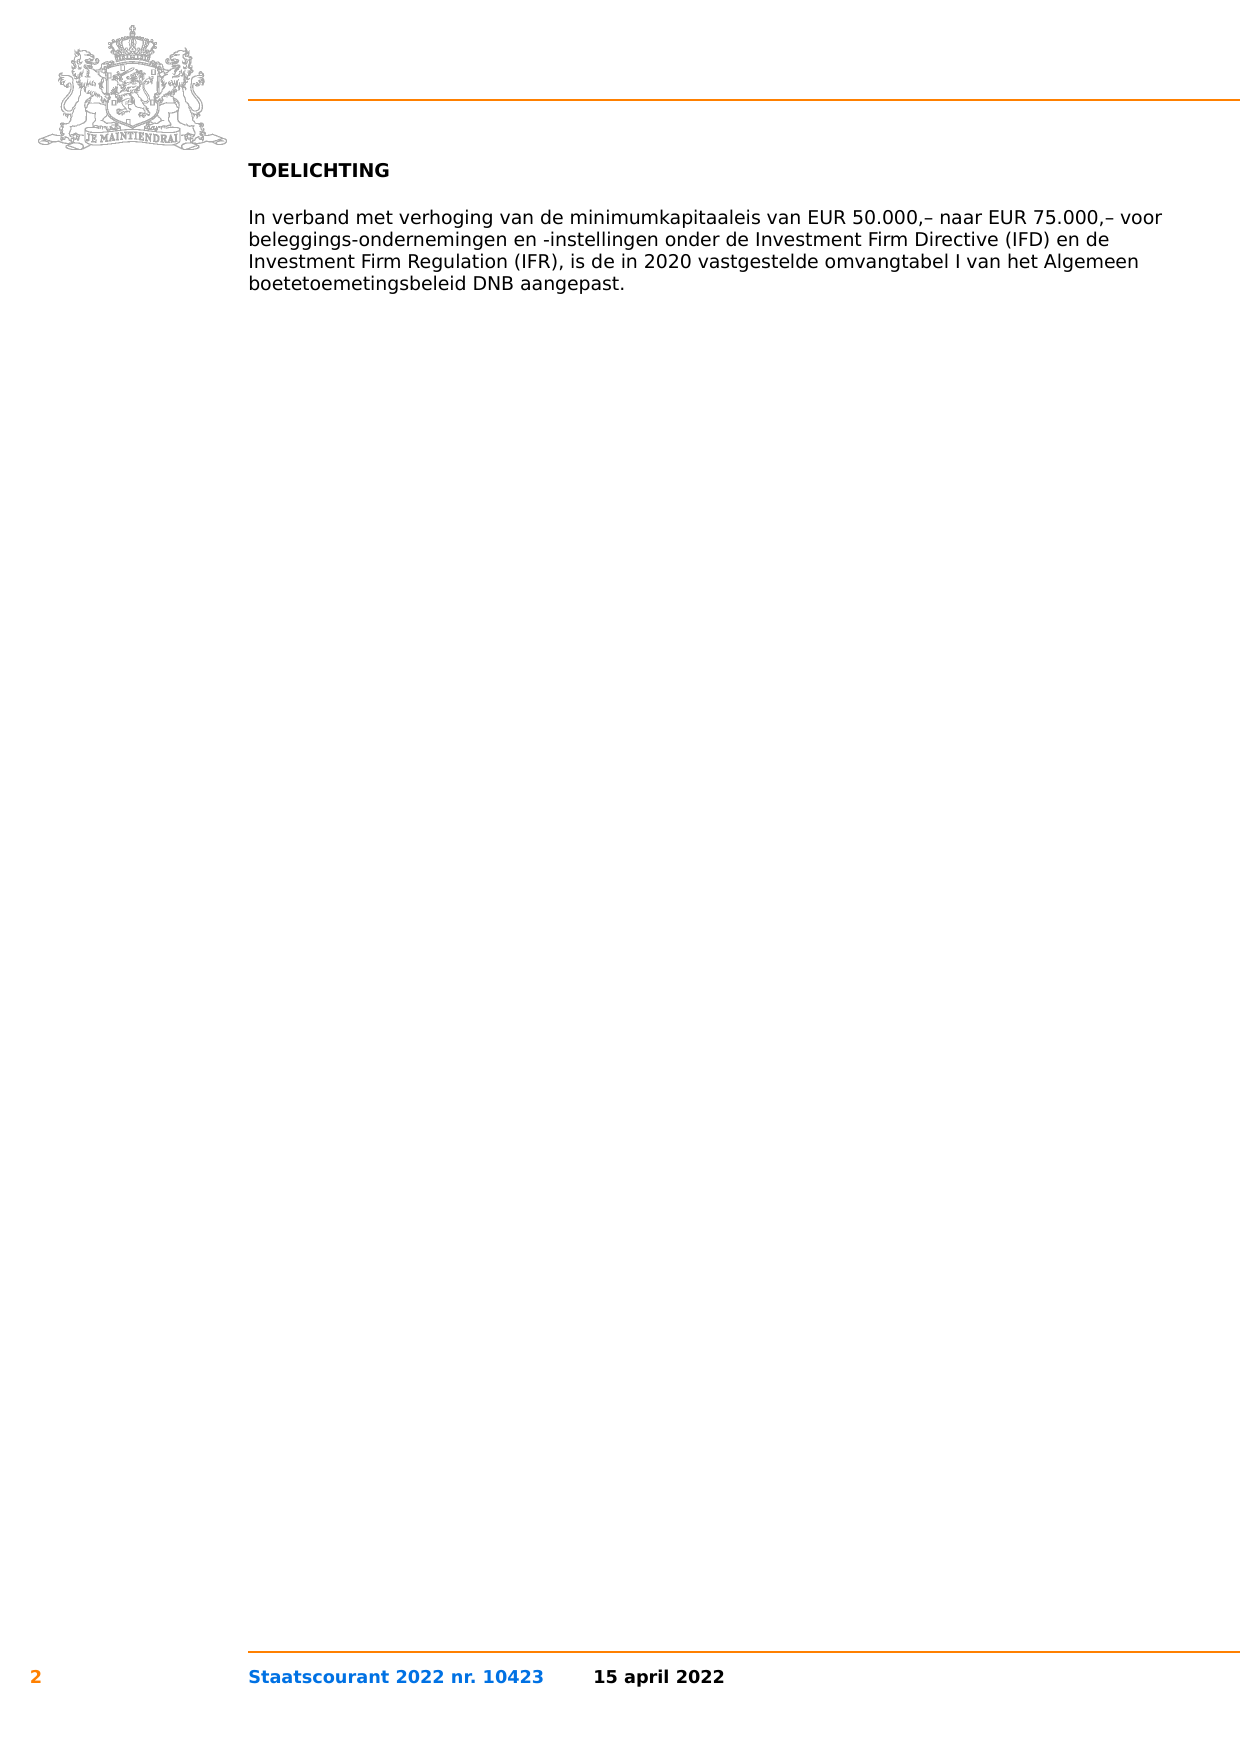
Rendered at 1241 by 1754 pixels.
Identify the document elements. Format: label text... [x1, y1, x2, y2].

subtitle TOELICHTING [248, 160, 1163, 182]
picture [38, 25, 227, 150]
text In verband met verhoging van de minimumkapitaaleis van EUR 50.000,– naar EUR 75.000,– voor beleggings-ondernemingen en -instellingen onder de Investment Firm Directive (IFD) en de Investment Firm Regulation (IFR), is de in 2020 vastgestelde omvangtabel I van het Algemeen boetetoemetingsbeleid DNB aangepast. [248, 207, 1163, 295]
